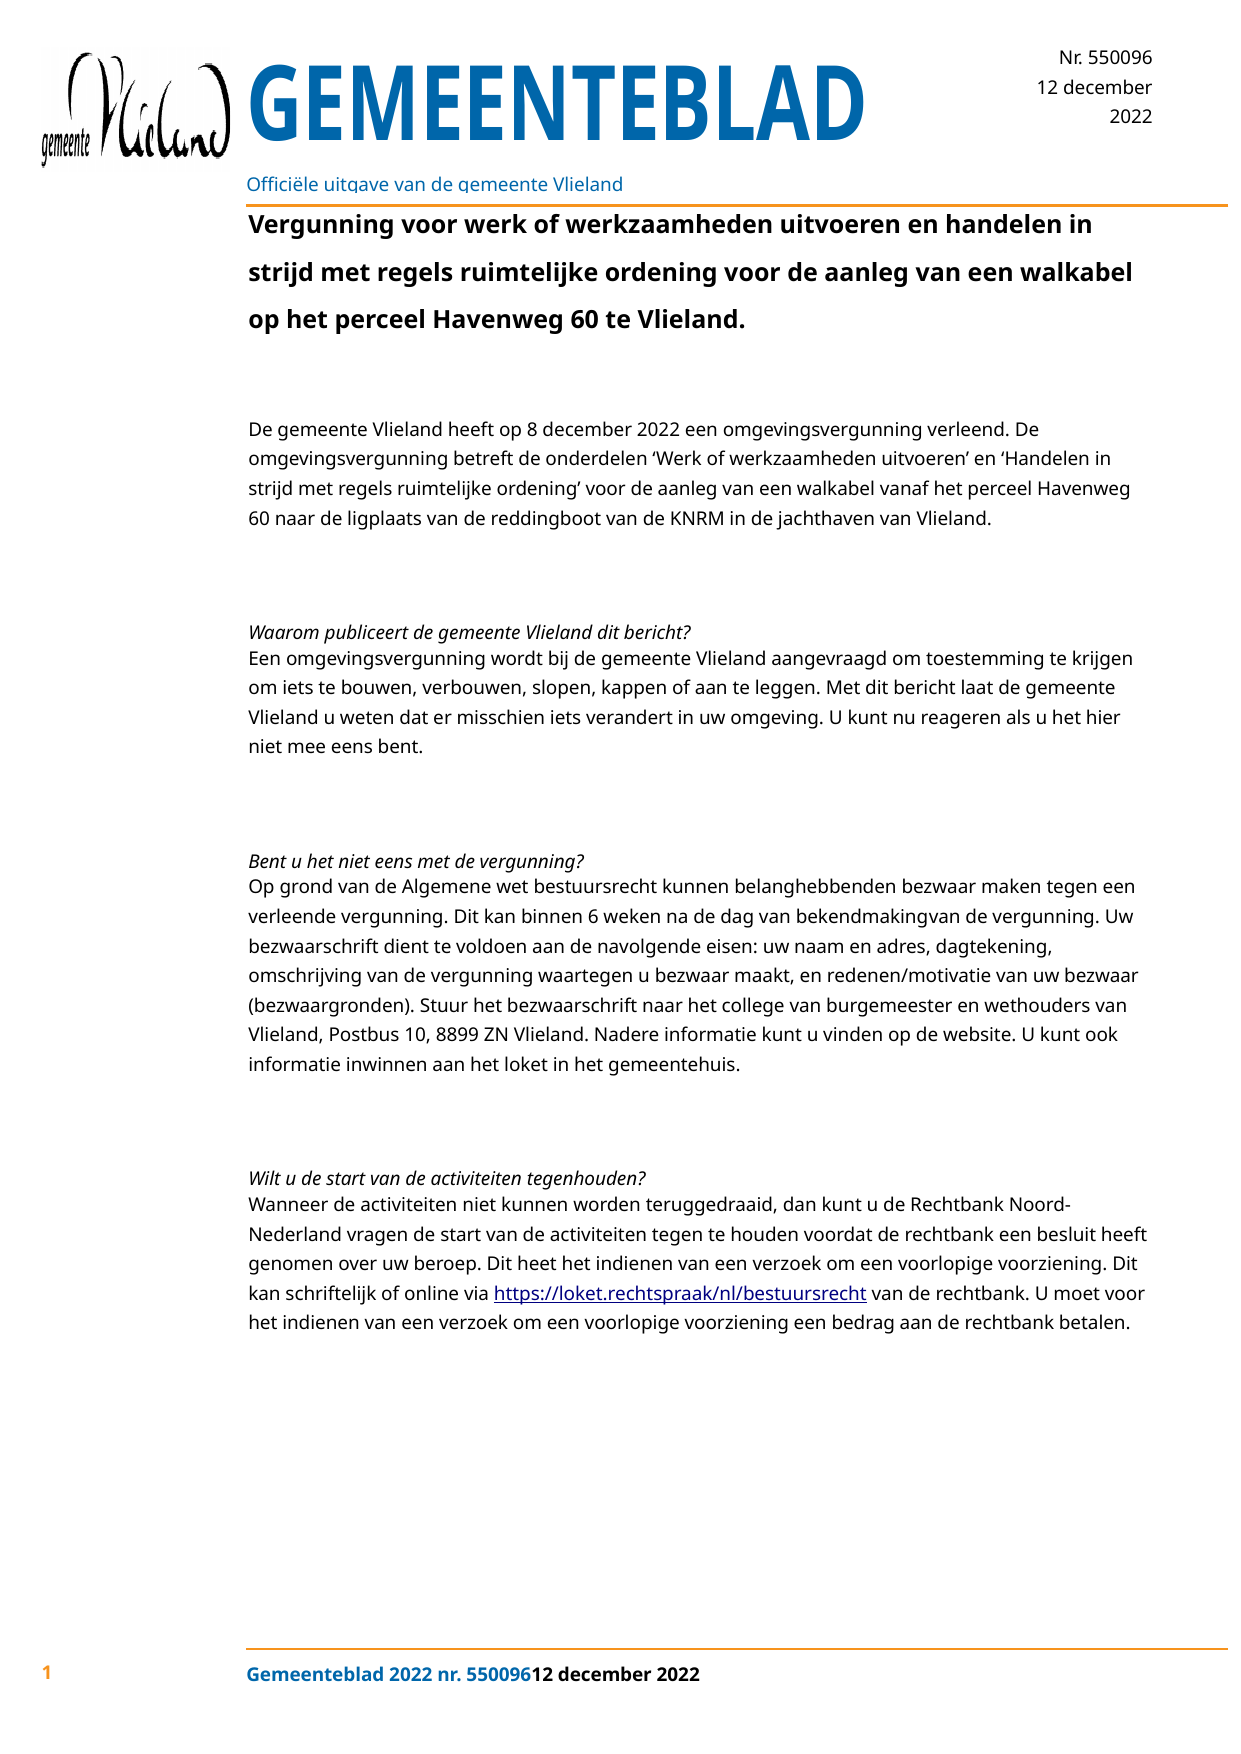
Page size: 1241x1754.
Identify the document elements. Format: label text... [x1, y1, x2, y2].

text Bent u het niet eens met de vergunning? [248, 848, 1152, 874]
text Waarom publiceert de gemeente Vlieland dit bericht? [248, 619, 1152, 645]
text Wanneer de activiteiten niet kunnen worden teruggedraaid, dan kunt u de Rechtbank Noord-Nederland vragen de start van de activiteiten tegen te houden voordat de rechtbank een besluit heeft genomen over uw beroep. Dit heet het indienen van een verzoek om een voorlopige voorziening. Dit kan schriftelijk of online via https://loket.rechtspraak/nl/bestuursrecht van de rechtbank. U moet voor het indienen van een verzoek om een voorlopige voorziening een bedrag aan de rechtbank betalen. [248, 1191, 1152, 1335]
picture [41, 47, 231, 172]
text Vergunning voor werk of werkzaamheden uitvoeren en handelen in strijd met regels ruimtelijke ordening voor de aanleg van een walkabel op het perceel Havenweg 60 te Vlieland. [248, 207, 1152, 336]
text Wilt u de start van de activiteiten tegenhouden? [248, 1166, 1152, 1191]
text De gemeente Vlieland heeft op 8 december 2022 een omgevingsvergunning verleend. De omgevingsvergunning betreft de onderdelen ‘Werk of werkzaamheden uitvoeren’ en ‘Handelen in strijd met regels ruimtelijke ordening’ voor de aanleg van een walkabel vanaf het perceel Havenweg 60 naar de ligplaats van de reddingboot van de KNRM in de jachthaven van Vlieland. [248, 416, 1152, 530]
text Een omgevingsvergunning wordt bij de gemeente Vlieland aangevraagd om toestemming te krijgen om iets te bouwen, verbouwen, slopen, kappen of aan te leggen. Met dit bericht laat de gemeente Vlieland u weten dat er misschien iets verandert in uw omgeving. U kunt nu reageren als u het hier niet mee eens bent. [248, 645, 1152, 759]
text Op grond van de Algemene wet bestuursrecht kunnen belanghebbenden bezwaar maken tegen een verleende vergunning. Dit kan binnen 6 weken na de dag van bekendmakingvan de vergunning. Uw bezwaarschrift dient te voldoen aan de navolgende eisen: uw naam en adres, dagtekening, omschrijving van de vergunning waartegen u bezwaar maakt, en redenen/motivatie van uw bezwaar (bezwaargronden). Stuur het bezwaarschrift naar het college van burgemeester en wethouders van Vlieland, Postbus 10, 8899 ZN Vlieland. Nadere informatie kunt u vinden op de website. U kunt ook informatie inwinnen aan het loket in het gemeentehuis. [248, 874, 1152, 1077]
